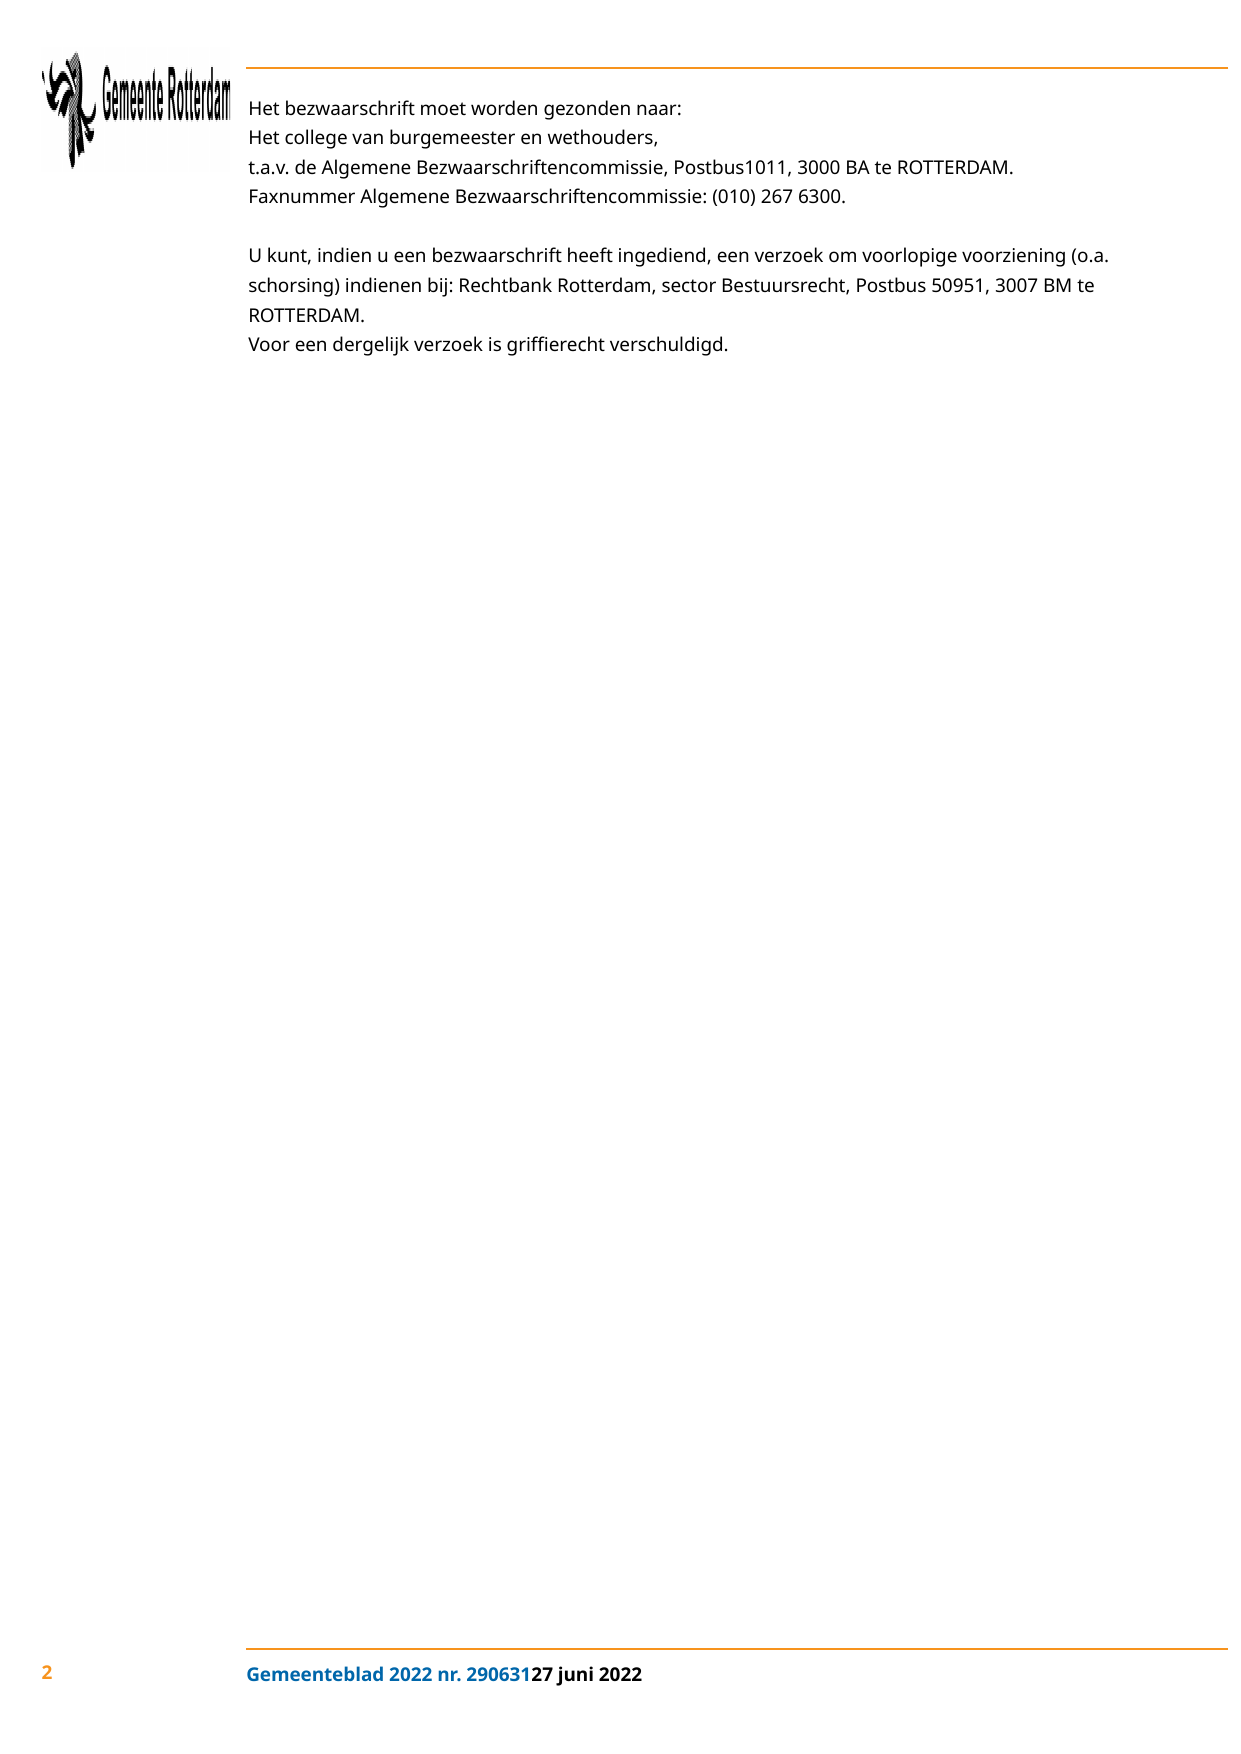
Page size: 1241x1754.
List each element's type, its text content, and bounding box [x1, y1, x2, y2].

text t.a.v. de Algemene Bezwaarschriftencommissie, Postbus1011, 3000 BA te ROTTERDAM. [248, 154, 1152, 180]
text Faxnummer Algemene Bezwaarschriftencommissie: (010) 267 6300. [248, 183, 1152, 209]
text Het college van burgemeester en wethouders, [248, 124, 1152, 150]
text Het bezwaarschrift moet worden gezonden naar: [248, 95, 1152, 121]
picture [41, 47, 231, 172]
text U kunt, indien u een bezwaarschrift heeft ingediend, een verzoek om voorlopige voorziening (o.a. schorsing) indienen bij: Rechtbank Rotterdam, sector Bestuursrecht, Postbus 50951, 3007 BM te ROTTERDAM. [248, 243, 1152, 328]
text Voor een dergelijk verzoek is griffierecht verschuldigd. [248, 331, 1152, 357]
